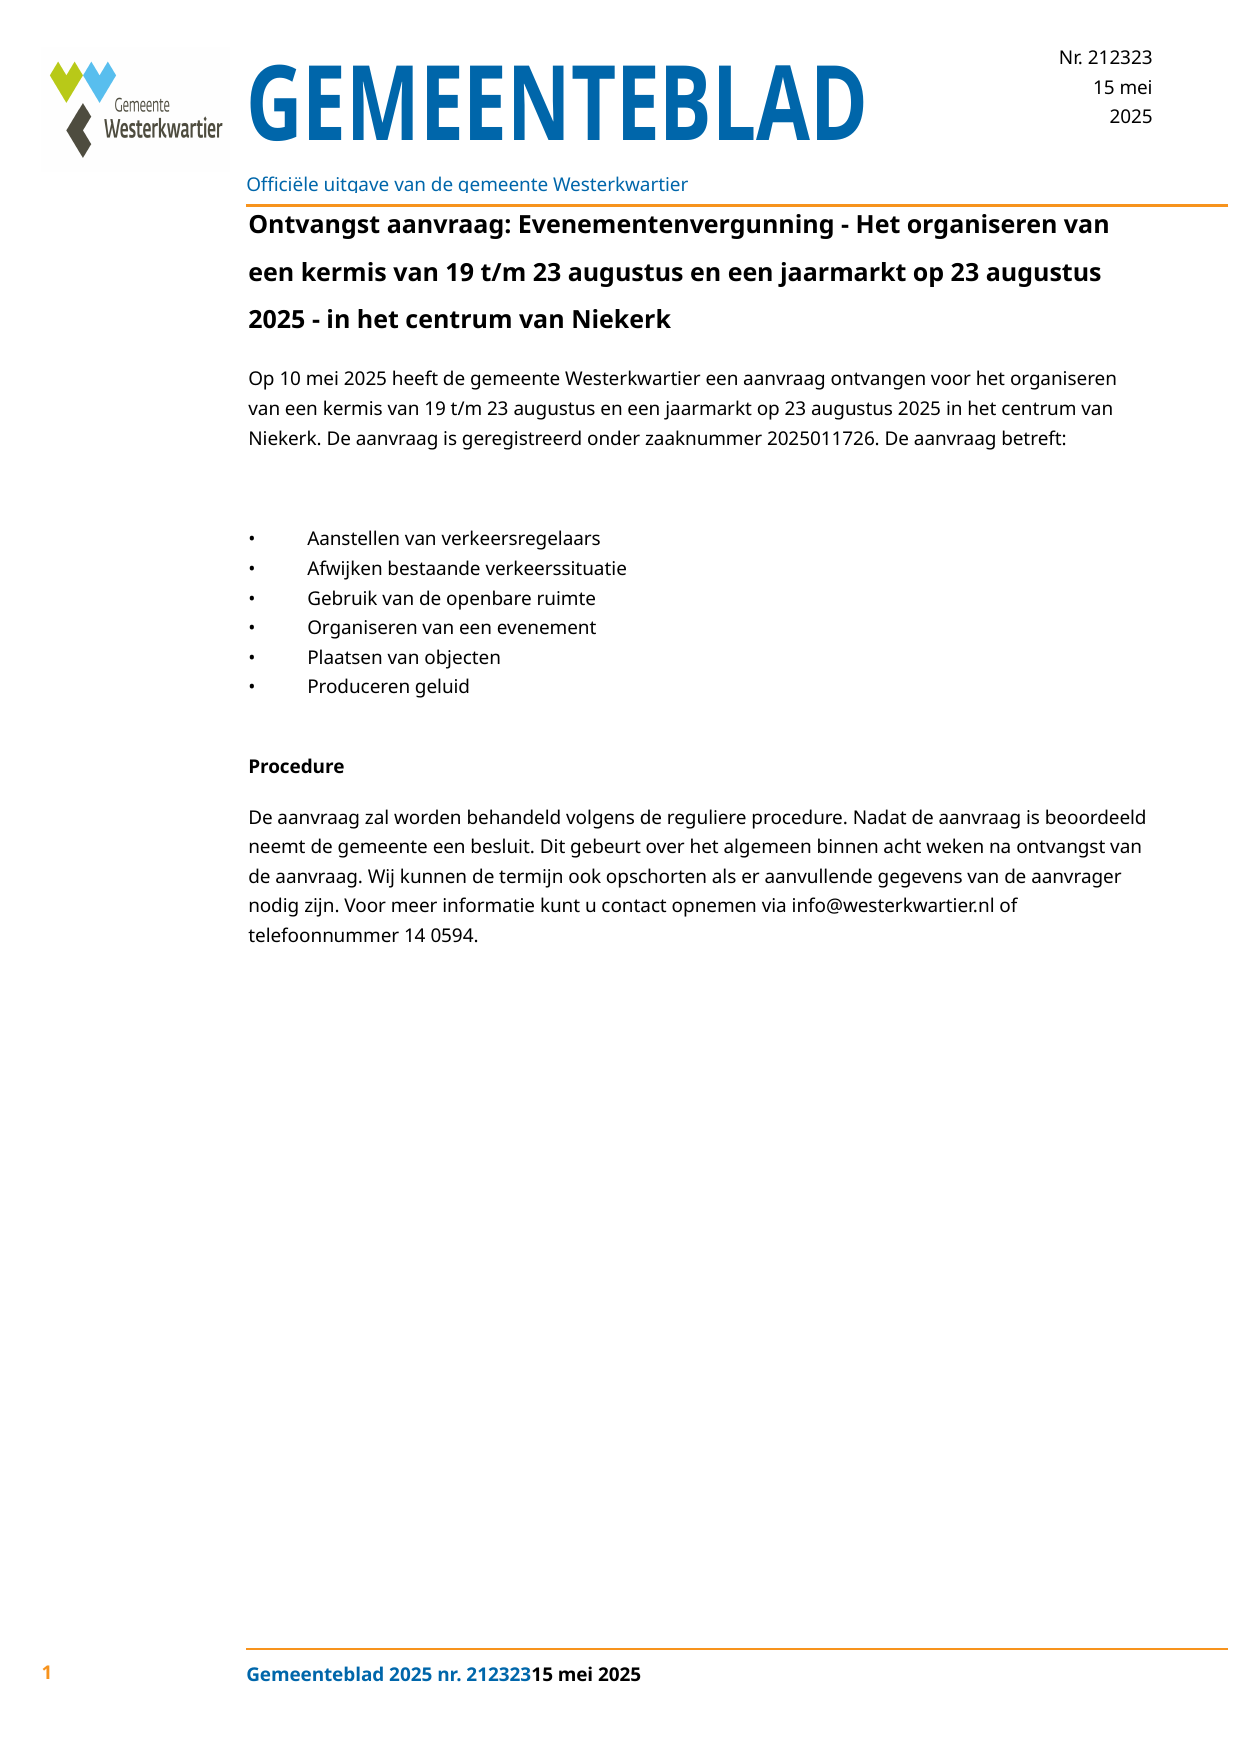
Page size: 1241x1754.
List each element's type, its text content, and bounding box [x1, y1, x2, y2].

list Afwijken bestaande verkeerssituatie [248, 555, 1152, 581]
picture [41, 47, 231, 172]
text Procedure [248, 753, 1152, 779]
list Gebruik van de openbare ruimte [248, 585, 1152, 610]
text Op 10 mei 2025 heeft de gemeente Westerkwartier een aanvraag ontvangen voor het organiseren van een kermis van 19 t/m 23 augustus en een jaarmarkt op 23 augustus 2025 in het centrum van Niekerk. De aanvraag is geregistreerd onder zaaknummer 2025011726. De aanvraag betreft: [248, 366, 1152, 450]
text Ontvangst aanvraag: Evenementenvergunning - Het organiseren van een kermis van 19 t/m 23 augustus en een jaarmarkt op 23 augustus 2025 - in het centrum van Niekerk [248, 207, 1152, 336]
list Aanstellen van verkeersregelaars [248, 526, 1152, 551]
list Organiseren van een evenement [248, 614, 1152, 640]
list Plaatsen van objecten [248, 644, 1152, 669]
text De aanvraag zal worden behandeld volgens de reguliere procedure. Nadat de aanvraag is beoordeeld neemt de gemeente een besluit. Dit gebeurt over het algemeen binnen acht weken na ontvangst van de aanvraag. Wij kunnen de termijn ook opschorten als er aanvullende gegevens van de aanvrager nodig zijn. Voor meer informatie kunt u contact opnemen via info@westerkwartier.nl of telefoonnummer 14 0594. [248, 804, 1152, 948]
list Produceren geluid [248, 673, 1152, 699]
